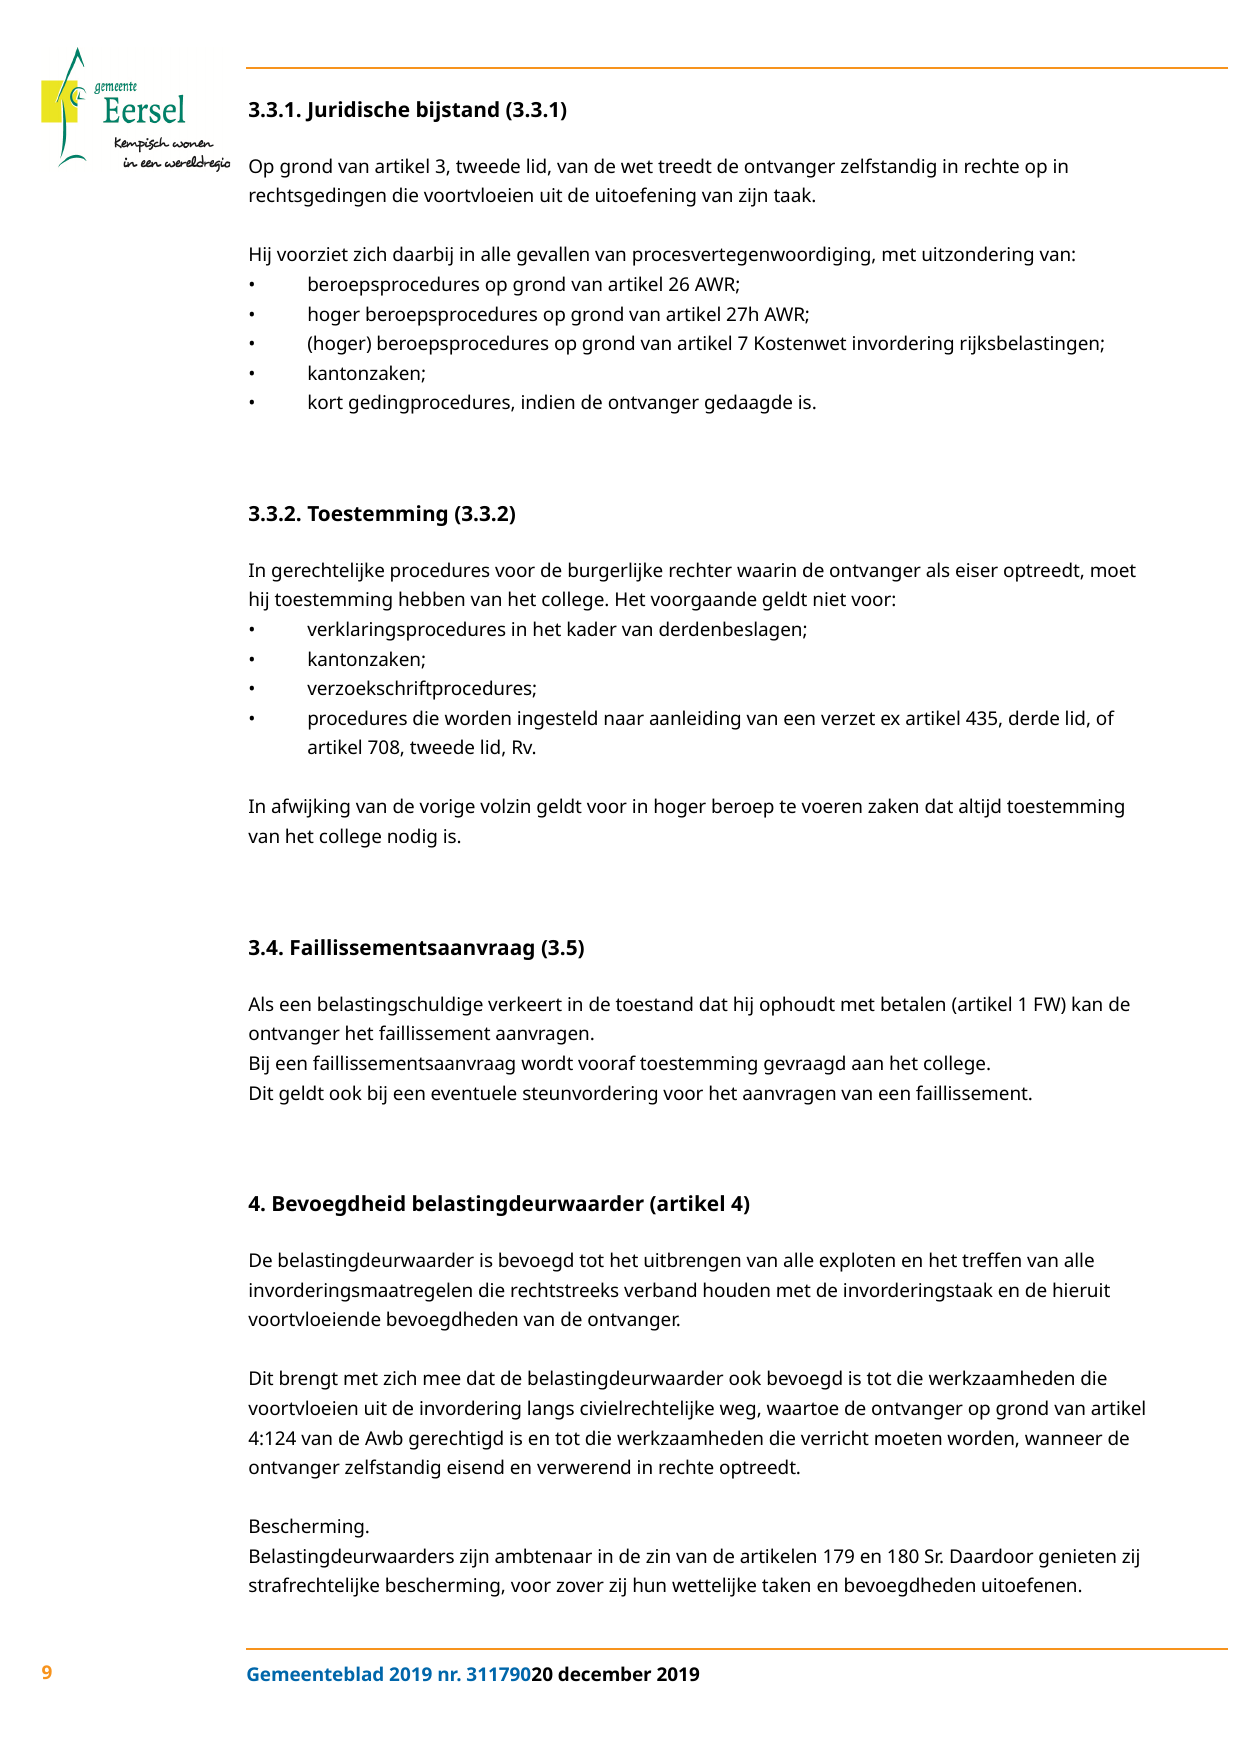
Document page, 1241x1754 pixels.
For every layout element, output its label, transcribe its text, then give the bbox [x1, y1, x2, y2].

list hoger beroepsprocedures op grond van artikel 27h AWR; [248, 301, 1152, 326]
text Hij voorziet zich daarbij in alle gevallen van procesvertegenwoordiging, met uitzondering van: [248, 242, 1152, 267]
list verklaringsprocedures in het kader van derdenbeslagen; [248, 616, 1152, 642]
text Als een belastingschuldige verkeert in de toestand dat hij ophoudt met betalen (artikel 1 FW) kan de ontvanger het faillissement aanvragen. [248, 991, 1152, 1046]
picture [41, 47, 231, 172]
text 4. Bevoegdheid belastingdeurwaarder (artikel 4) [248, 1189, 1152, 1218]
text Dit brengt met zich mee dat de belastingdeurwaarder ook bevoegd is tot die werkzaamheden die voortvloeien uit de invordering langs civielrechtelijke weg, waartoe de ontvanger op grond van artikel 4:124 van de Awb gerechtigd is en tot die werkzaamheden die verricht moeten worden, wanneer de ontvanger zelfstandig eisend en verwerend in rechte optreedt. [248, 1366, 1152, 1480]
text 3.4. Faillissementsaanvraag (3.5) [248, 933, 1152, 961]
text Bescherming. [248, 1513, 1152, 1539]
text De belastingdeurwaarder is bevoegd tot het uitbrengen van alle exploten en het treffen van alle invorderingsmaatregelen die rechtstreeks verband houden met de invorderingstaak en de hieruit voortvloeiende bevoegdheden van de ontvanger. [248, 1247, 1152, 1332]
list kantonzaken; [248, 646, 1152, 672]
text 3.3.2. Toestemming (3.3.2) [248, 499, 1152, 527]
list kantonzaken; [248, 360, 1152, 386]
text Op grond van artikel 3, tweede lid, van de wet treedt de ontvanger zelfstandig in rechte op in rechtsgedingen die voortvloeien uit de uitoefening van zijn taak. [248, 153, 1152, 208]
list beroepsprocedures op grond van artikel 26 AWR; [248, 271, 1152, 297]
text Bij een faillissementsaanvraag wordt vooraf toestemming gevraagd aan het college. [248, 1050, 1152, 1076]
text 3.3.1. Juridische bijstand (3.3.1) [248, 95, 1152, 123]
list (hoger) beroepsprocedures op grond van artikel 7 Kostenwet invordering rijksbelastingen; [248, 330, 1152, 356]
text Dit geldt ook bij een eventuele steunvordering voor het aanvragen van een faillissement. [248, 1080, 1152, 1105]
text In gerechtelijke procedures voor de burgerlijke rechter waarin de ontvanger als eiser optreedt, moet hij toestemming hebben van het college. Het voorgaande geldt niet voor: [248, 557, 1152, 612]
list verzoekschriftprocedures; [248, 675, 1152, 701]
text In afwijking van de vorige volzin geldt voor in hoger beroep te voeren zaken dat altijd toestemming van het college nodig is. [248, 794, 1152, 849]
list procedures die worden ingesteld naar aanleiding van een verzet ex artikel 435, derde lid, of artikel 708, tweede lid, Rv. [248, 705, 1152, 760]
text Belastingdeurwaarders zijn ambtenaar in de zin van de artikelen 179 en 180 Sr. Daardoor genieten zij strafrechtelijke bescherming, voor zover zij hun wettelijke taken en bevoegdheden uitoefenen. [248, 1543, 1152, 1598]
list kort gedingprocedures, indien de ontvanger gedaagde is. [248, 389, 1152, 415]
